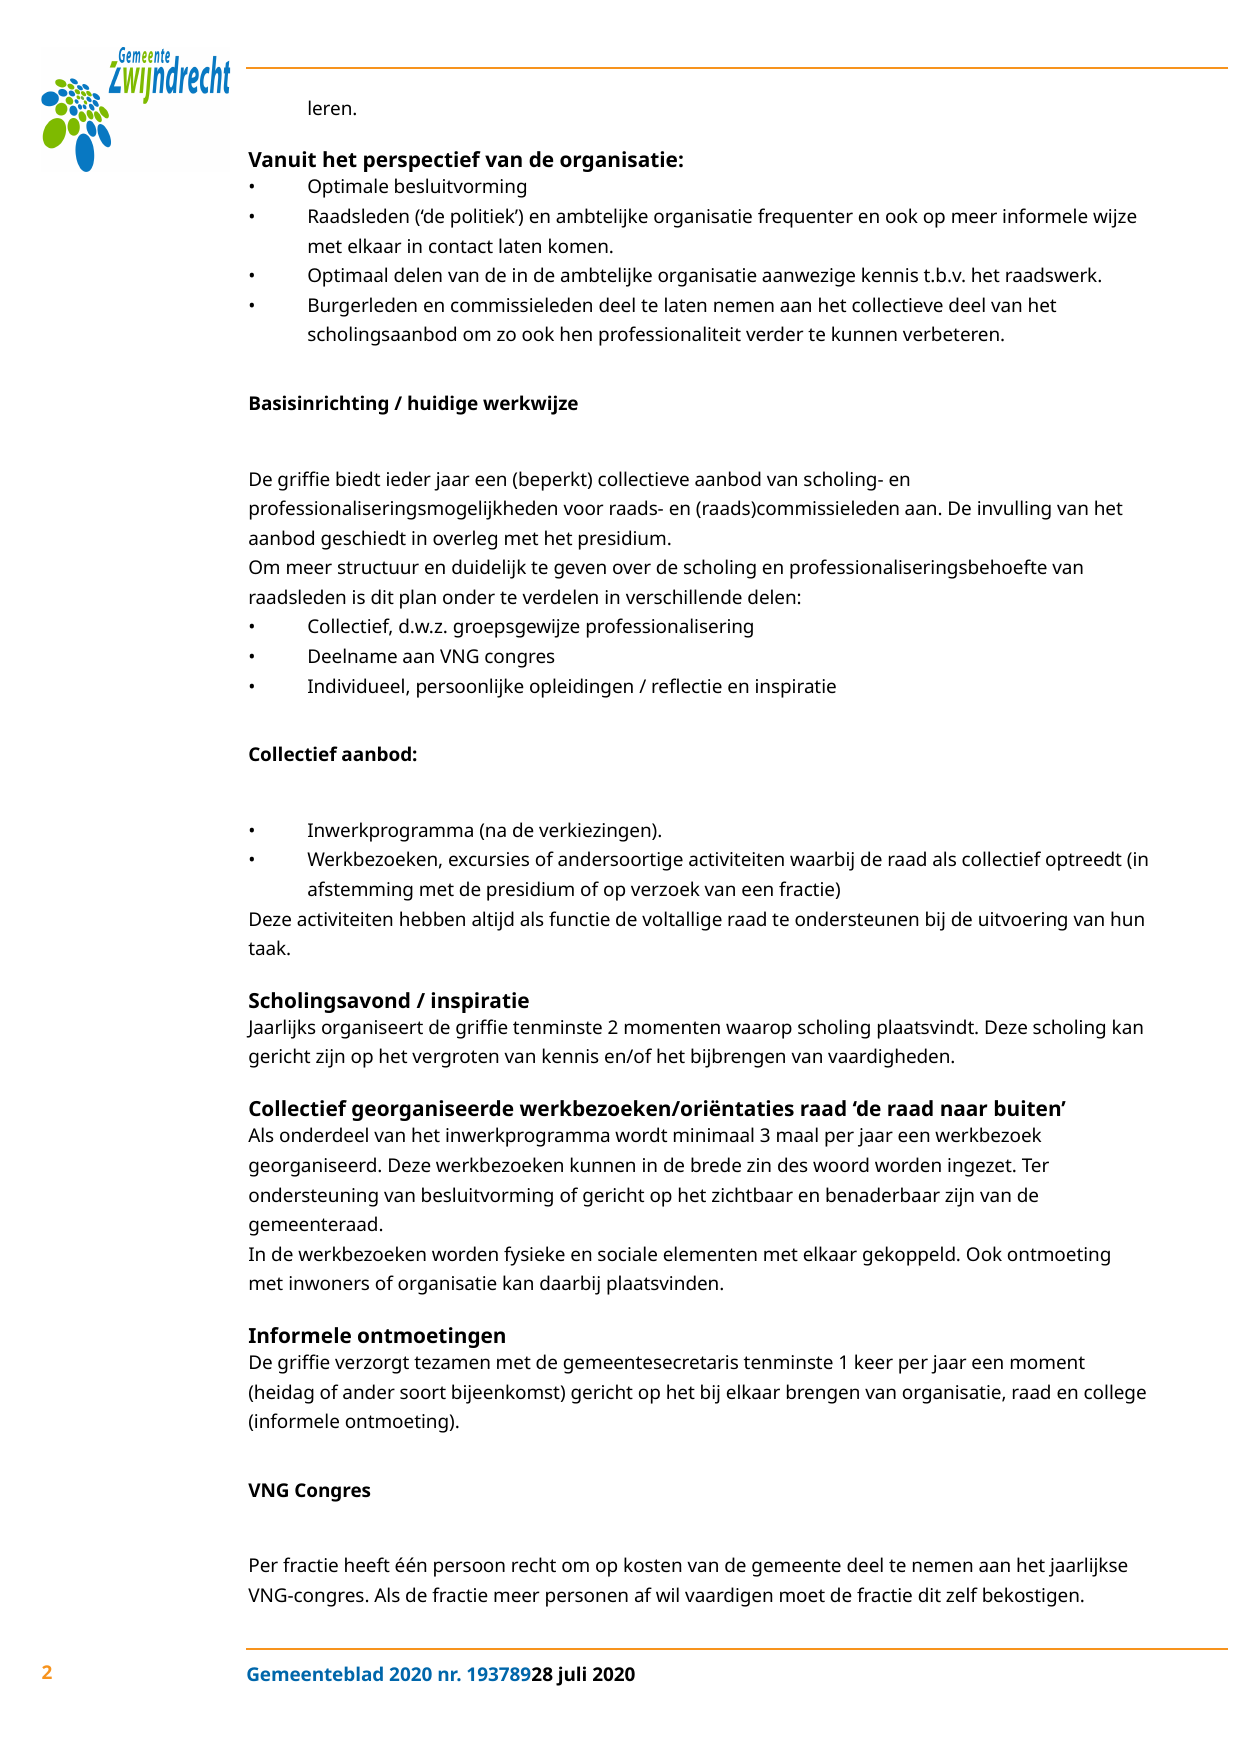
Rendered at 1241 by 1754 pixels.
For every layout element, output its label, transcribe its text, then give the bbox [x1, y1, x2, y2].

list Collectief, d.w.z. groepsgewijze professionalisering [248, 614, 1152, 639]
list Optimale besluitvorming [248, 174, 1152, 199]
list Optimaal delen van de in de ambtelijke organisatie aanwezige kennis t.b.v. het raadswerk. [248, 262, 1152, 288]
text Basisinrichting / huidige werkwijze [248, 388, 1152, 416]
text Scholingsavond / inspiratie [248, 986, 1152, 1014]
text In de werkbezoeken worden fysieke en sociale elementen met elkaar gekoppeld. Ook ontmoeting met inwoners of organisatie kan daarbij plaatsvinden. [248, 1241, 1152, 1296]
list Raadsleden (‘de politiek’) en ambtelijke organisatie frequenter en ook op meer informele wijze met elkaar in contact laten komen. [248, 203, 1152, 258]
text Per fractie heeft één persoon recht om op kosten van de gemeente deel te nemen aan het jaarlijkse VNG-congres. Als de fractie meer personen af wil vaardigen moet de fractie dit zelf bekostigen. [248, 1553, 1152, 1608]
text Collectief georganiseerde werkbezoeken/oriëntaties raad ‘de raad naar buiten’ [248, 1094, 1152, 1123]
text Deze activiteiten hebben altijd als functie de voltallige raad te ondersteunen bij de uitvoering van hun taak. [248, 906, 1152, 961]
picture [41, 47, 231, 172]
list Inwerkprogramma (na de verkiezingen). [248, 817, 1152, 843]
text Als onderdeel van het inwerkprogramma wordt minimaal 3 maal per jaar een werkbezoek georganiseerd. Deze werkbezoeken kunnen in de brede zin des woord worden ingezet. Ter ondersteuning van besluitvorming of gericht op het zichtbaar en benaderbaar zijn van de gemeenteraad. [248, 1123, 1152, 1237]
text Collectief aanbod: [248, 739, 1152, 768]
text VNG Congres [248, 1475, 1152, 1503]
text Jaarlijks organiseert de griffie tenminste 2 momenten waarop scholing plaatsvindt. Deze scholing kan gericht zijn op het vergroten van kennis en/of het bijbrengen van vaardigheden. [248, 1014, 1152, 1069]
list Werkbezoeken, excursies of andersoortige activiteiten waarbij de raad als collectief optreedt (in afstemming met de presidium of op verzoek van een fractie) [248, 847, 1152, 902]
list Individueel, persoonlijke opleidingen / reflectie en inspiratie [248, 673, 1152, 698]
list Burgerleden en commissieleden deel te laten nemen aan het collectieve deel van het scholingsaanbod om zo ook hen professionaliteit verder te kunnen verbeteren. [248, 292, 1152, 347]
text De griffie biedt ieder jaar een (beperkt) collectieve aanbod van scholing- en professionaliseringsmogelijkheden voor raads- en (raads)commissieleden aan. De invulling van het aanbod geschiedt in overleg met het presidium. [248, 466, 1152, 551]
list Deelname aan VNG congres [248, 643, 1152, 669]
text Vanuit het perspectief van de organisatie: [248, 145, 1152, 174]
list leren. [248, 95, 1152, 121]
text Om meer structuur en duidelijk te geven over de scholing en professionaliseringsbehoefte van raadsleden is dit plan onder te verdelen in verschillende delen: [248, 554, 1152, 610]
text De griffie verzorgt tezamen met de gemeentesecretaris tenminste 1 keer per jaar een moment (heidag of ander soort bijeenkomst) gericht op het bij elkaar brengen van organisatie, raad en college (informele ontmoeting). [248, 1349, 1152, 1434]
text Informele ontmoetingen [248, 1321, 1152, 1349]
